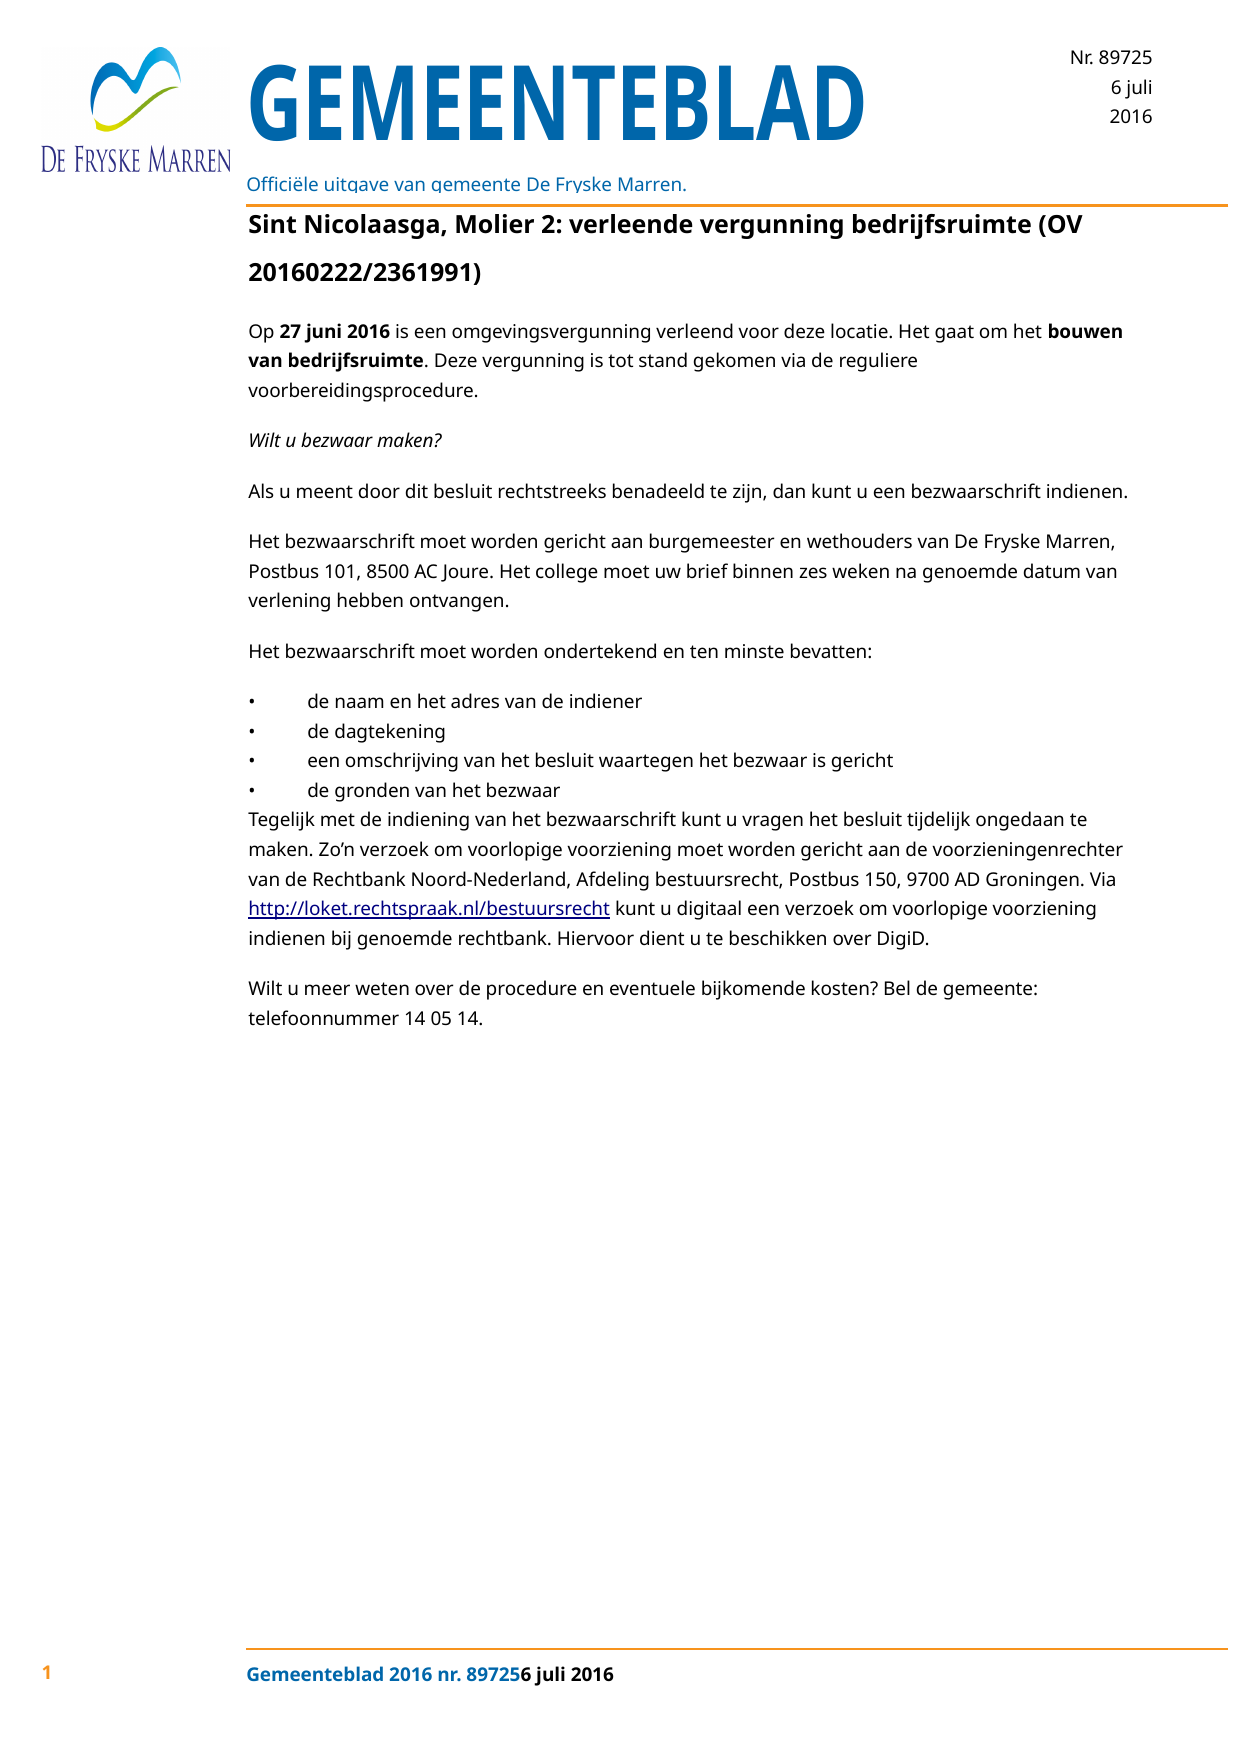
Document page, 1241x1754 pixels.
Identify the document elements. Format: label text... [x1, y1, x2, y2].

text Het bezwaarschrift moet worden gericht aan burgemeester en wethouders van De Fryske Marren, Postbus 101, 8500 AC Joure. Het college moet uw brief binnen zes weken na genoemde datum van verlening hebben ontvangen. [248, 528, 1152, 613]
text Het bezwaarschrift moet worden ondertekend en ten minste bevatten: [248, 638, 1152, 664]
text Als u meent door dit besluit rechtstreeks benadeeld te zijn, dan kunt u een bezwaarschrift indienen. [248, 478, 1152, 504]
text Wilt u meer weten over de procedure en eventuele bijkomende kosten? Bel de gemeente: telefoonnummer 14 05 14. [248, 975, 1152, 1031]
text Op 27 juni 2016 is een omgevingsvergunning verleend voor deze locatie. Het gaat om het bouwen van bedrijfsruimte. Deze vergunning is tot stand gekomen via de reguliere voorbereidingsprocedure. [248, 318, 1152, 403]
text Wilt u bezwaar maken? [248, 427, 1152, 453]
list een omschrijving van het besluit waartegen het bezwaar is gericht [248, 747, 1152, 773]
list de naam en het adres van de indiener [248, 688, 1152, 714]
picture [41, 47, 231, 172]
list de gronden van het bezwaar [248, 777, 1152, 803]
text Sint Nicolaasga, Molier 2: verleende vergunning bedrijfsruimte (OV 20160222/2361991) [248, 207, 1152, 288]
list de dagtekening [248, 718, 1152, 744]
text Tegelijk met de indiening van het bezwaarschrift kunt u vragen het besluit tijdelijk ongedaan te maken. Zo’n verzoek om voorlopige voorziening moet worden gericht aan de voorzieningenrechter van de Rechtbank Noord-Nederland, Afdeling bestuursrecht, Postbus 150, 9700 AD Groningen. Via http://loket.rechtspraak.nl/bestuursrecht kunt u digitaal een verzoek om voorlopige voorziening indienen bij genoemde rechtbank. Hiervoor dient u te beschikken over DigiD. [248, 807, 1152, 951]
